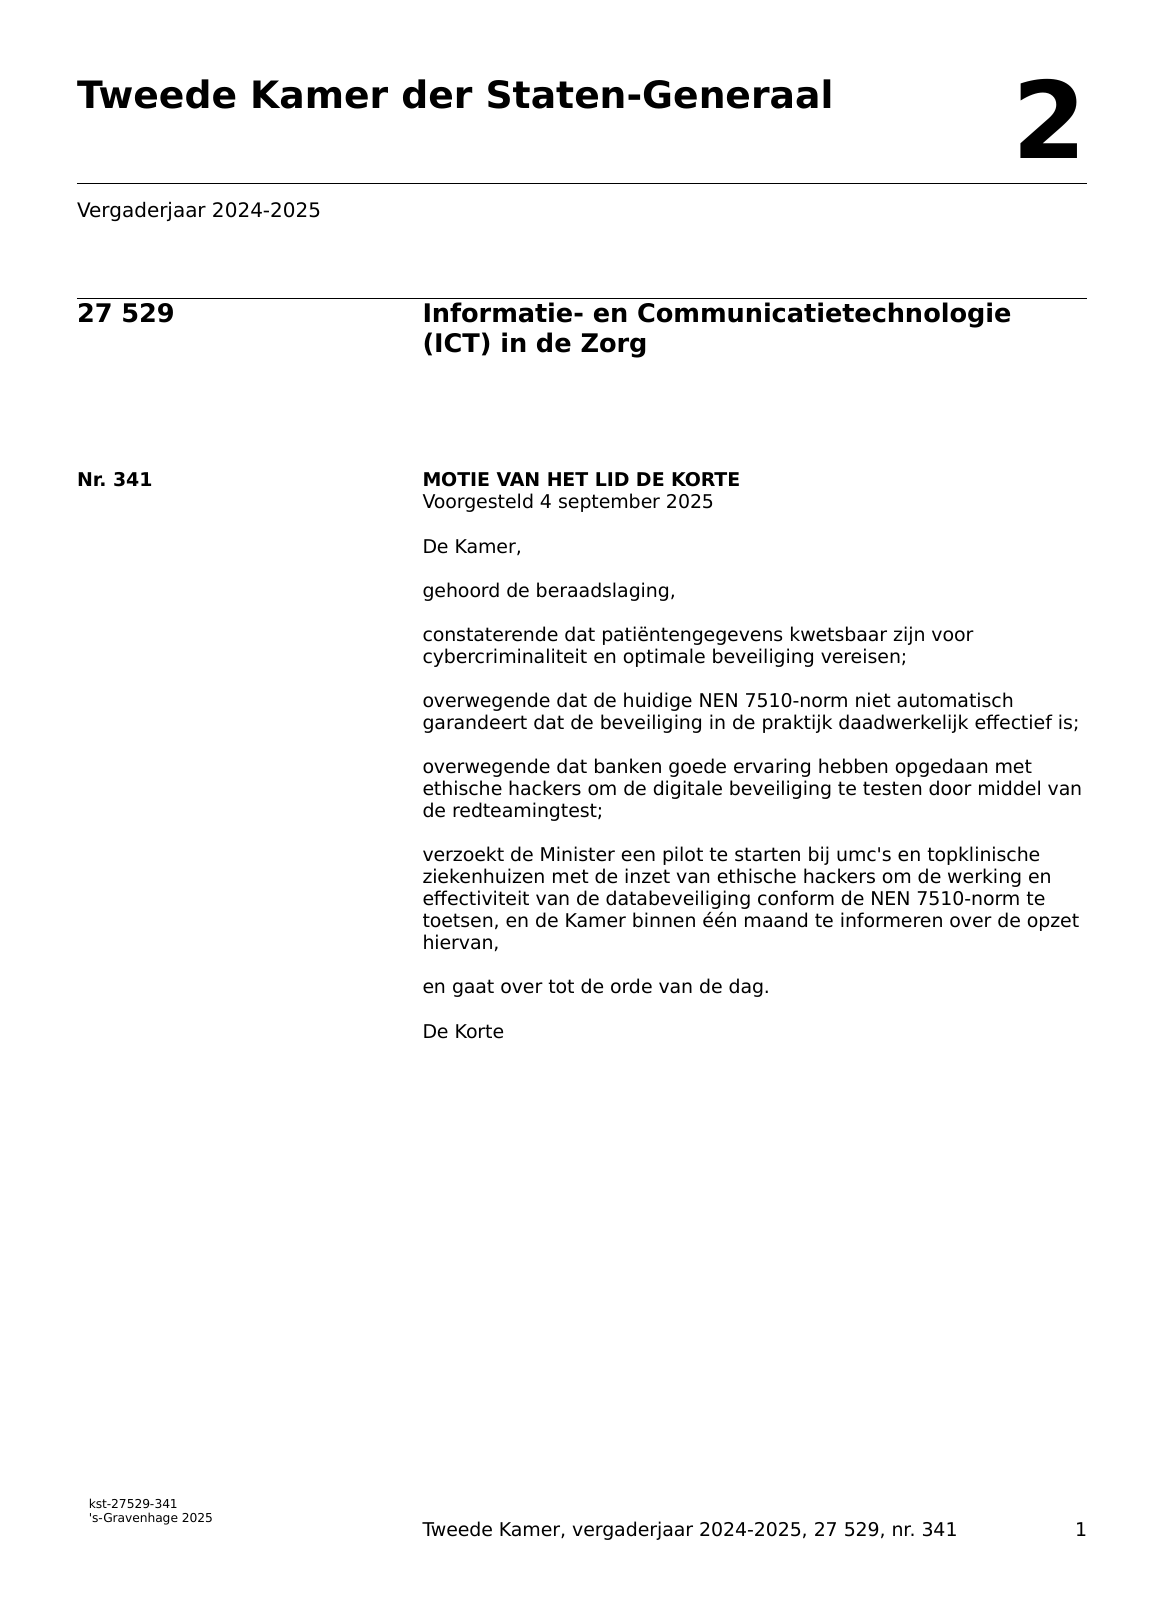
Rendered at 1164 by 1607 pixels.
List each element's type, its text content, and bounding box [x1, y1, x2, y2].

table_header 2 [886, 59, 1087, 183]
table_header Tweede Kamer der Staten-Generaal [77, 59, 886, 183]
text en gaat over tot de orde van de dag. [422, 976, 1087, 998]
subtitle Nr. 341 MOTIE VAN HET LID DE KORTE [77, 469, 1087, 491]
subtitle 27 529 Informatie- en Communicatietechnologie (ICT) in de Zorg [77, 299, 1087, 358]
table_cell Vergaderjaar 2024-2025 [77, 184, 1087, 298]
text gehoord de beraadslaging, [422, 580, 1087, 602]
text constaterende dat patiëntengegevens kwetsbaar zijn voor cybercriminaliteit en optimale beveiliging vereisen; [422, 624, 1087, 668]
text De Kamer, [422, 536, 1087, 557]
text overwegende dat banken goede ervaring hebben opgedaan met ethische hackers om de digitale beveiliging te testen door middel van de redteamingtest; [422, 756, 1087, 822]
text Voorgesteld 4 september 2025 [422, 491, 1087, 513]
text overwegende dat de huidige NEN 7510-norm niet automatisch garandeert dat de beveiliging in de praktijk daadwerkelijk effectief is; [422, 690, 1087, 734]
text De Korte [422, 1021, 1087, 1042]
text 's-Gravenhage 2025 [88, 1511, 323, 1525]
text kst-27529-341 [88, 1497, 323, 1511]
text verzoekt de Minister een pilot te starten bij umc's en topklinische ziekenhuizen met de inzet van ethische hackers om de werking en effectiviteit van de databeveiliging conform de NEN 7510-norm te toetsen, en de Kamer binnen één maand te informeren over de opzet hiervan, [422, 844, 1087, 954]
